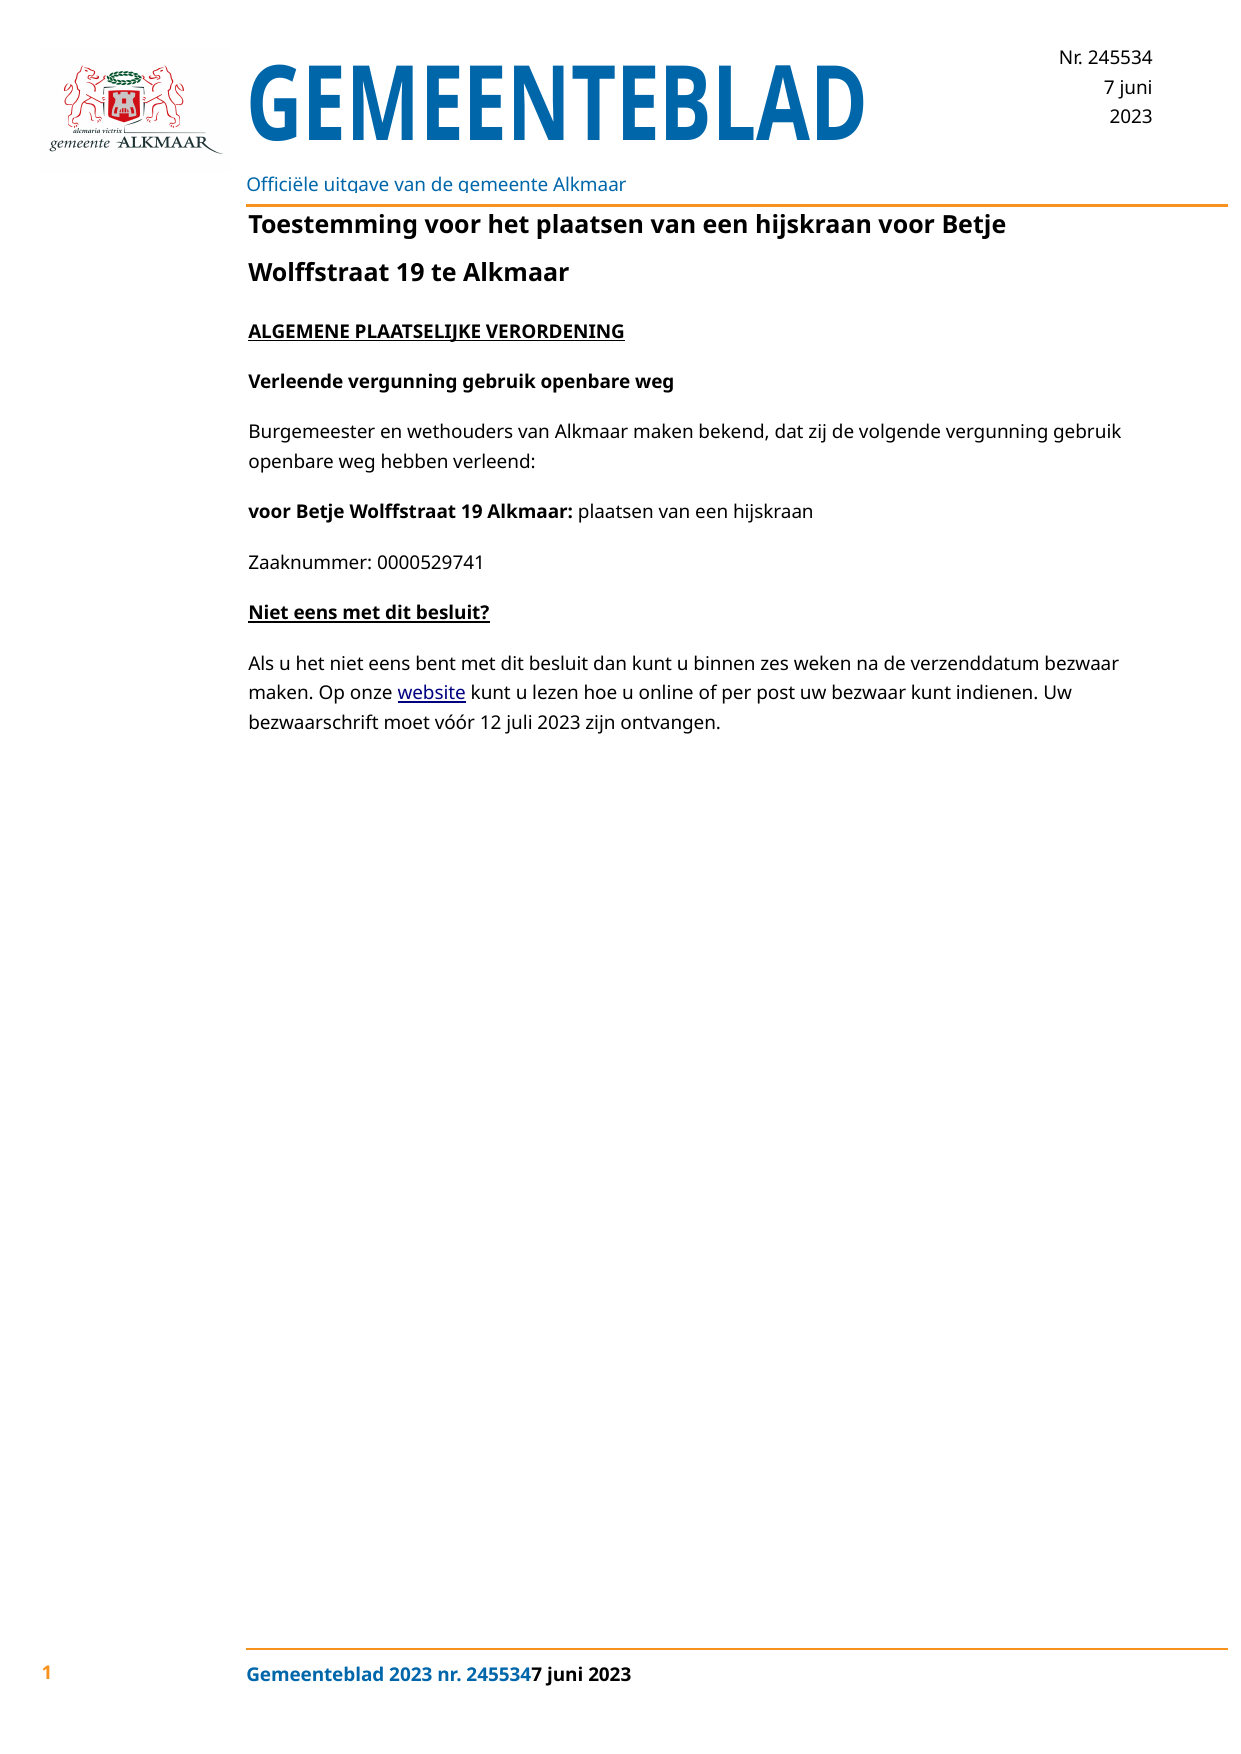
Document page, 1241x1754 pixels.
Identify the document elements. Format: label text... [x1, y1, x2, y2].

text Zaaknummer: 0000529741 [248, 549, 1152, 575]
text Niet eens met dit besluit? [248, 599, 1152, 625]
text Verleende vergunning gebruik openbare weg [248, 368, 1152, 394]
text Als u het niet eens bent met dit besluit dan kunt u binnen zes weken na de verzenddatum bezwaar maken. Op onze website kunt u lezen hoe u online of per post uw bezwaar kunt indienen. Uw bezwaarschrift moet vóór 12 juli 2023 zijn ontvangen. [248, 650, 1152, 735]
picture [41, 47, 231, 172]
text ALGEMENE PLAATSELIJKE VERORDENING [248, 318, 1152, 344]
text Toestemming voor het plaatsen van een hijskraan voor Betje Wolffstraat 19 te Alkmaar [248, 207, 1152, 288]
text voor Betje Wolffstraat 19 Alkmaar: plaatsen van een hijskraan [248, 499, 1152, 524]
text Burgemeester en wethouders van Alkmaar maken bekend, dat zij de volgende vergunning gebruik openbare weg hebben verleend: [248, 419, 1152, 474]
